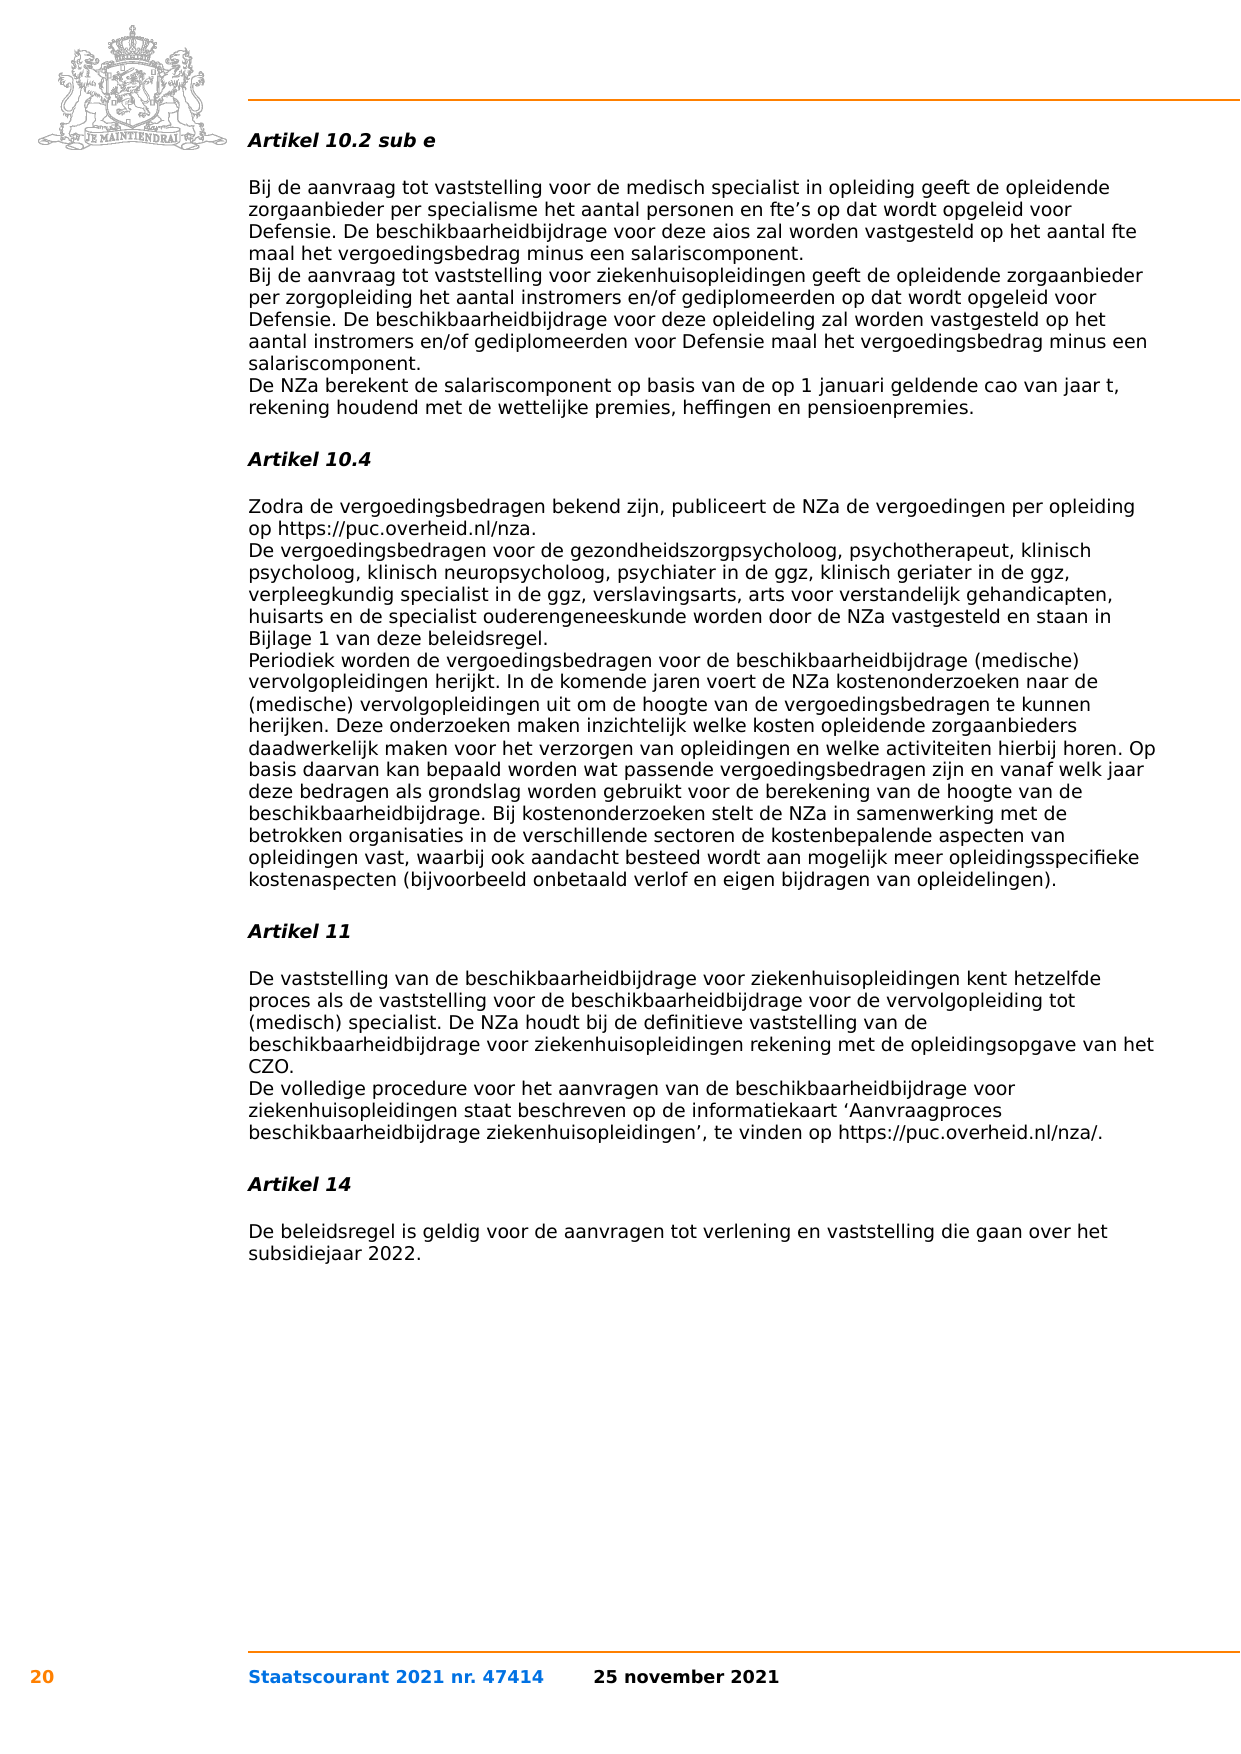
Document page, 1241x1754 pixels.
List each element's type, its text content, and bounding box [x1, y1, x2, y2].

text De volledige procedure voor het aanvragen van de beschikbaarheidbijdrage voor ziekenhuisopleidingen staat beschreven op de informatiekaart ‘Aanvraagproces beschikbaarheidbijdrage ziekenhuisopleidingen’, te vinden op https://puc.overheid.nl/nza/. [248, 1078, 1163, 1144]
subtitle Artikel 10.2 sub e [248, 130, 1163, 152]
text De beleidsregel is geldig voor de aanvragen tot verlening en vaststelling die gaan over het subsidiejaar 2022. [248, 1221, 1163, 1265]
text De vaststelling van de beschikbaarheidbijdrage voor ziekenhuisopleidingen kent hetzelfde proces als de vaststelling voor de beschikbaarheidbijdrage voor de vervolgopleiding tot (medisch) specialist. De NZa houdt bij de definitieve vaststelling van de beschikbaarheidbijdrage voor ziekenhuisopleidingen rekening met de opleidingsopgave van het CZO. [248, 968, 1163, 1078]
picture [38, 25, 227, 150]
text Zodra de vergoedingsbedragen bekend zijn, publiceert de NZa de vergoedingen per opleiding op https://puc.overheid.nl/nza. [248, 496, 1163, 539]
text De vergoedingsbedragen voor de gezondheidszorgpsycholoog, psychotherapeut, klinisch psycholoog, klinisch neuropsycholoog, psychiater in de ggz, klinisch geriater in de ggz, verpleegkundig specialist in de ggz, verslavingsarts, arts voor verstandelijk gehandicapten, huisarts en de specialist ouderengeneeskunde worden door de NZa vastgesteld en staan in Bijlage 1 van deze beleidsregel. [248, 539, 1163, 649]
subtitle Artikel 10.4 [248, 449, 1163, 471]
subtitle Artikel 11 [248, 921, 1163, 943]
text Bij de aanvraag tot vaststelling voor ziekenhuisopleidingen geeft de opleidende zorgaanbieder per zorgopleiding het aantal instromers en/of gediplomeerden op dat wordt opgeleid voor Defensie. De beschikbaarheidbijdrage voor deze opleideling zal worden vastgesteld op het aantal instromers en/of gediplomeerden voor Defensie maal het vergoedingsbedrag minus een salariscomponent. [248, 265, 1163, 375]
text Bij de aanvraag tot vaststelling voor de medisch specialist in opleiding geeft de opleidende zorgaanbieder per specialisme het aantal personen en fte’s op dat wordt opgeleid voor Defensie. De beschikbaarheidbijdrage voor deze aios zal worden vastgesteld op het aantal fte maal het vergoedingsbedrag minus een salariscomponent. [248, 177, 1163, 265]
subtitle Artikel 14 [248, 1174, 1163, 1196]
text De NZa berekent de salariscomponent op basis van de op 1 januari geldende cao van jaar t, rekening houdend met de wettelijke premies, heffingen en pensioenpremies. [248, 375, 1163, 419]
text Periodiek worden de vergoedingsbedragen voor de beschikbaarheidbijdrage (medische) vervolgopleidingen herijkt. In de komende jaren voert de NZa kostenonderzoeken naar de (medische) vervolgopleidingen uit om de hoogte van de vergoedingsbedragen te kunnen herijken. Deze onderzoeken maken inzichtelijk welke kosten opleidende zorgaanbieders daadwerkelijk maken voor het verzorgen van opleidingen en welke activiteiten hierbij horen. Op basis daarvan kan bepaald worden wat passende vergoedingsbedragen zijn en vanaf welk jaar deze bedragen als grondslag worden gebruikt voor de berekening van de hoogte van de beschikbaarheidbijdrage. Bij kostenonderzoeken stelt de NZa in samenwerking met de betrokken organisaties in de verschillende sectoren de kostenbepalende aspecten van opleidingen vast, waarbij ook aandacht besteed wordt aan mogelijk meer opleidingsspecifieke kostenaspecten (bijvoorbeeld onbetaald verlof en eigen bijdragen van opleidelingen). [248, 649, 1163, 891]
